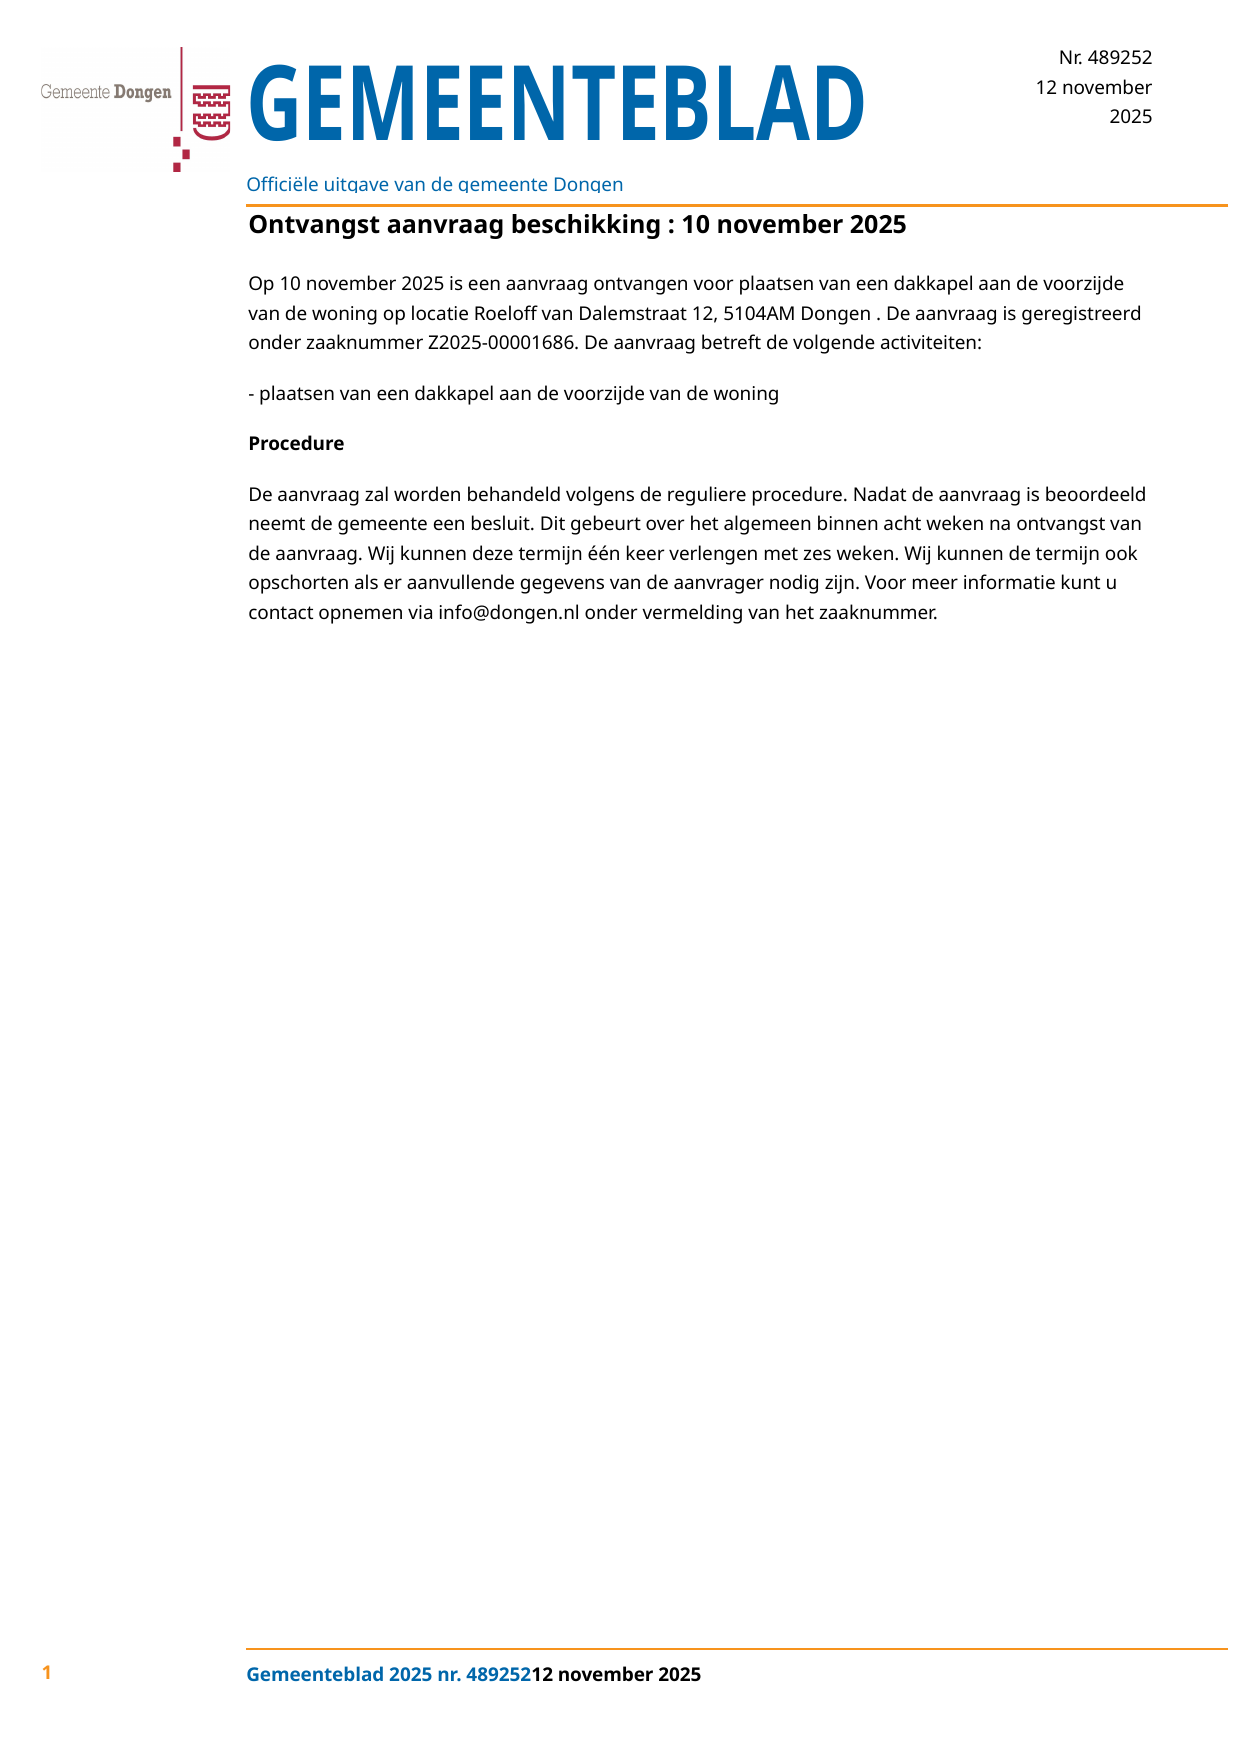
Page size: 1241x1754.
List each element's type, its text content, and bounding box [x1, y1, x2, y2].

text Ontvangst aanvraag beschikking : 10 november 2025 [248, 207, 1152, 241]
text De aanvraag zal worden behandeld volgens de reguliere procedure. Nadat de aanvraag is beoordeeld neemt de gemeente een besluit. Dit gebeurt over het algemeen binnen acht weken na ontvangst van de aanvraag. Wij kunnen deze termijn één keer verlengen met zes weken. Wij kunnen de termijn ook opschorten als er aanvullende gegevens van de aanvrager nodig zijn. Voor meer informatie kunt u contact opnemen via info@dongen.nl onder vermelding van het zaaknummer. [248, 481, 1152, 625]
text Op 10 november 2025 is een aanvraag ontvangen voor plaatsen van een dakkapel aan de voorzijde van de woning op locatie Roeloff van Dalemstraat 12, 5104AM Dongen . De aanvraag is geregistreerd onder zaaknummer Z2025-00001686. De aanvraag betreft de volgende activiteiten: [248, 270, 1152, 355]
text Procedure [248, 430, 1152, 456]
text - plaatsen van een dakkapel aan de voorzijde van de woning [248, 380, 1152, 406]
picture [41, 47, 231, 172]
